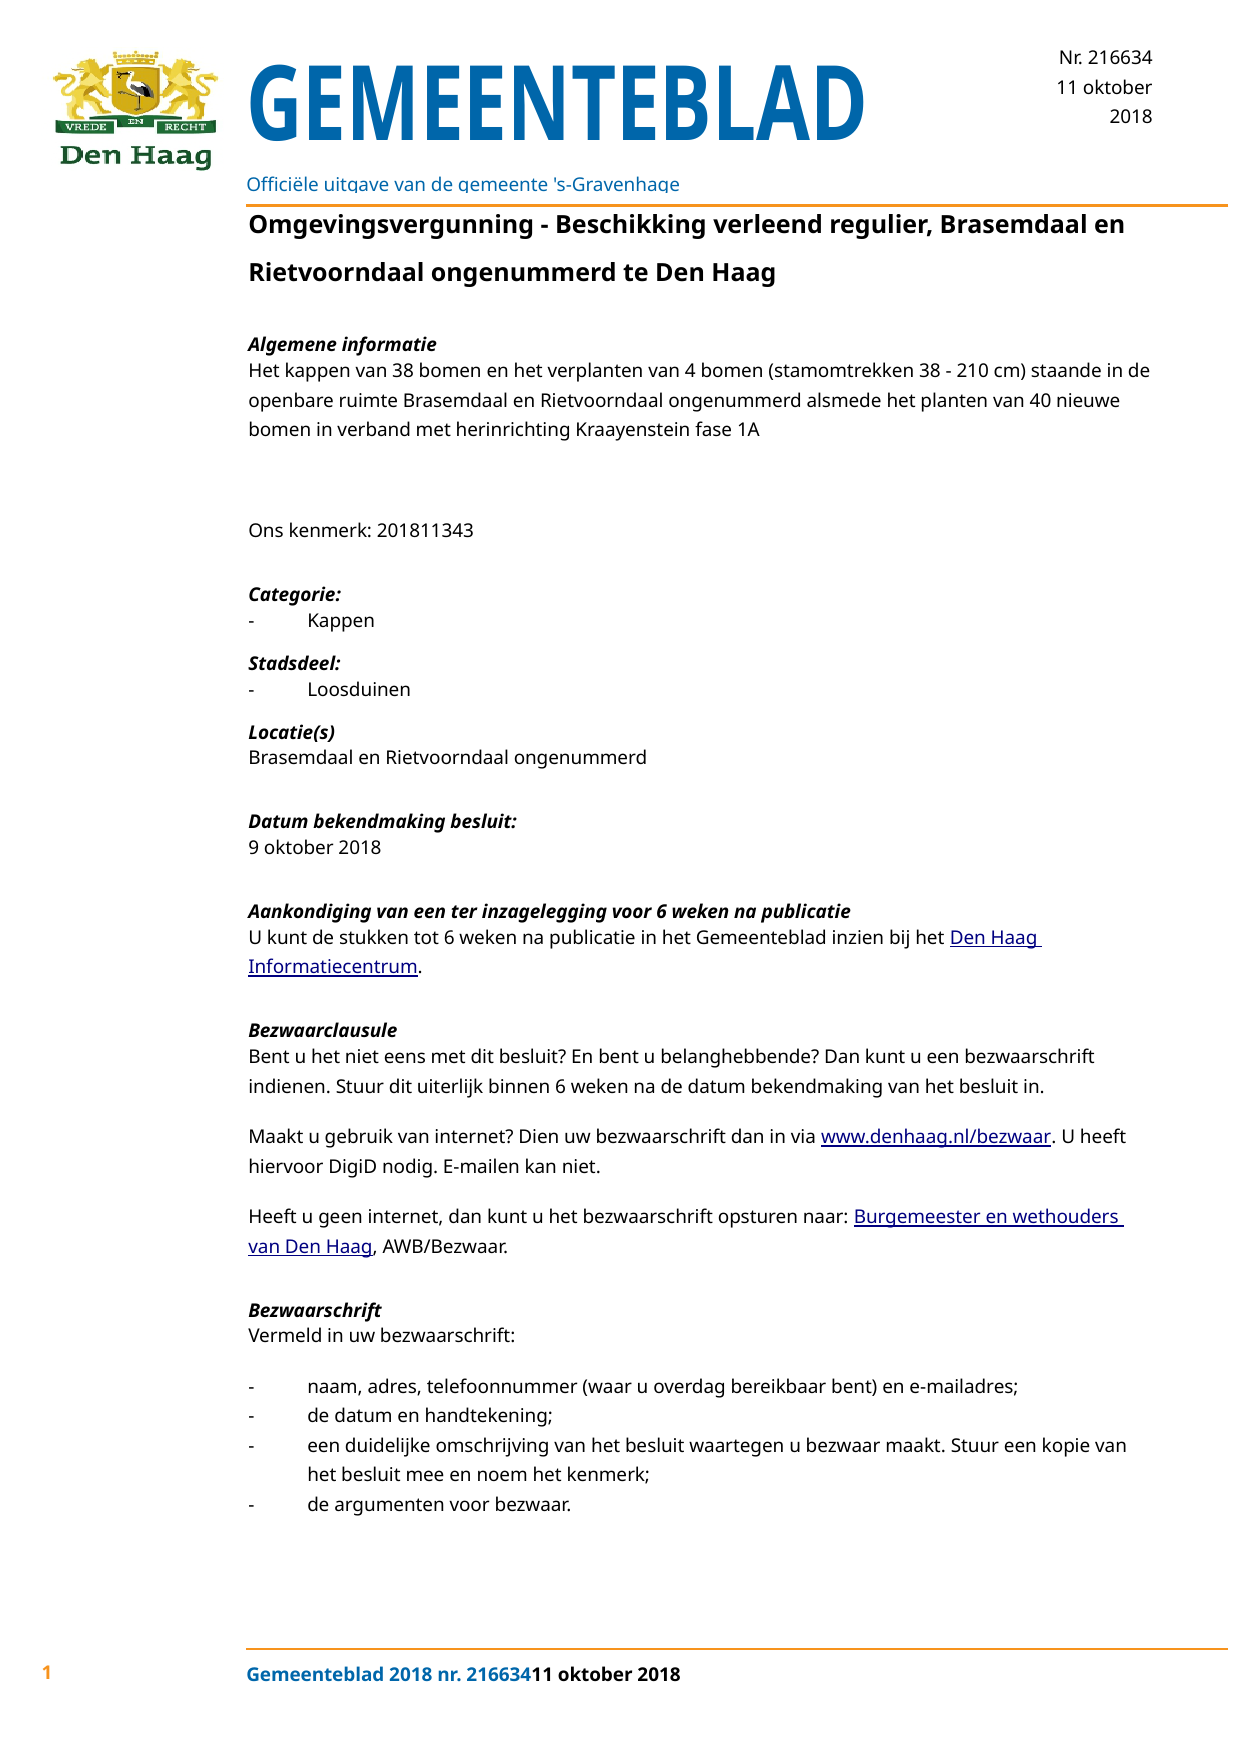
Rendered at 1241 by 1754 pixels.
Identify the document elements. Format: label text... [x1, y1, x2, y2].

list de argumenten voor bezwaar. [248, 1491, 1152, 1517]
text Heeft u geen internet, dan kunt u het bezwaarschrift opsturen naar: Burgemeester en wethouders van Den Haag, AWB/Bezwaar. [248, 1203, 1152, 1258]
text Bezwaarschrift [248, 1297, 1152, 1322]
text 9 oktober 2018 [248, 834, 1152, 860]
list de datum en handtekening; [248, 1402, 1152, 1428]
text Vermeld in uw bezwaarschrift: [248, 1322, 1152, 1348]
text Datum bekendmaking besluit: [248, 808, 1152, 834]
list Kappen [248, 607, 1152, 633]
text Het kappen van 38 bomen en het verplanten van 4 bomen (stamomtrekken 38 - 210 cm) staande in de openbare ruimte Brasemdaal en Rietvoorndaal ongenummerd alsmede het planten van 40 nieuwe bomen in verband met herinrichting Kraayenstein fase 1A [248, 357, 1152, 442]
text Stadsdeel: [248, 650, 1152, 676]
text Aankondiging van een ter inzagelegging voor 6 weken na publicatie [248, 898, 1152, 924]
text Bent u het niet eens met dit besluit? En bent u belanghebbende? Dan kunt u een bezwaarschrift indienen. Stuur dit uiterlijk binnen 6 weken na de datum bekendmaking van het besluit in. [248, 1043, 1152, 1098]
list een duidelijke omschrijving van het besluit waartegen u bezwaar maakt. Stuur een kopie van het besluit mee en noem het kenmerk; [248, 1432, 1152, 1487]
text Categorie: [248, 581, 1152, 607]
text Bezwaarclausule [248, 1017, 1152, 1043]
list Loosduinen [248, 676, 1152, 701]
text Omgevingsvergunning - Beschikking verleend regulier, Brasemdaal en Rietvoorndaal ongenummerd te Den Haag [248, 207, 1152, 288]
text Maakt u gebruik van internet? Dien uw bezwaarschrift dan in via www.denhaag.nl/bezwaar. U heeft hiervoor DigiD nodig. E-mailen kan niet. [248, 1123, 1152, 1178]
text Locatie(s) [248, 719, 1152, 744]
picture [41, 47, 231, 172]
text Brasemdaal en Rietvoorndaal ongenummerd [248, 744, 1152, 770]
list naam, adres, telefoonnummer (waar u overdag bereikbaar bent) en e-mailadres; [248, 1373, 1152, 1399]
text Algemene informatie [248, 331, 1152, 357]
text U kunt de stukken tot 6 weken na publicatie in het Gemeenteblad inzien bij het Den Haag Informatiecentrum. [248, 924, 1152, 979]
text Ons kenmerk: 201811343 [248, 517, 1152, 543]
